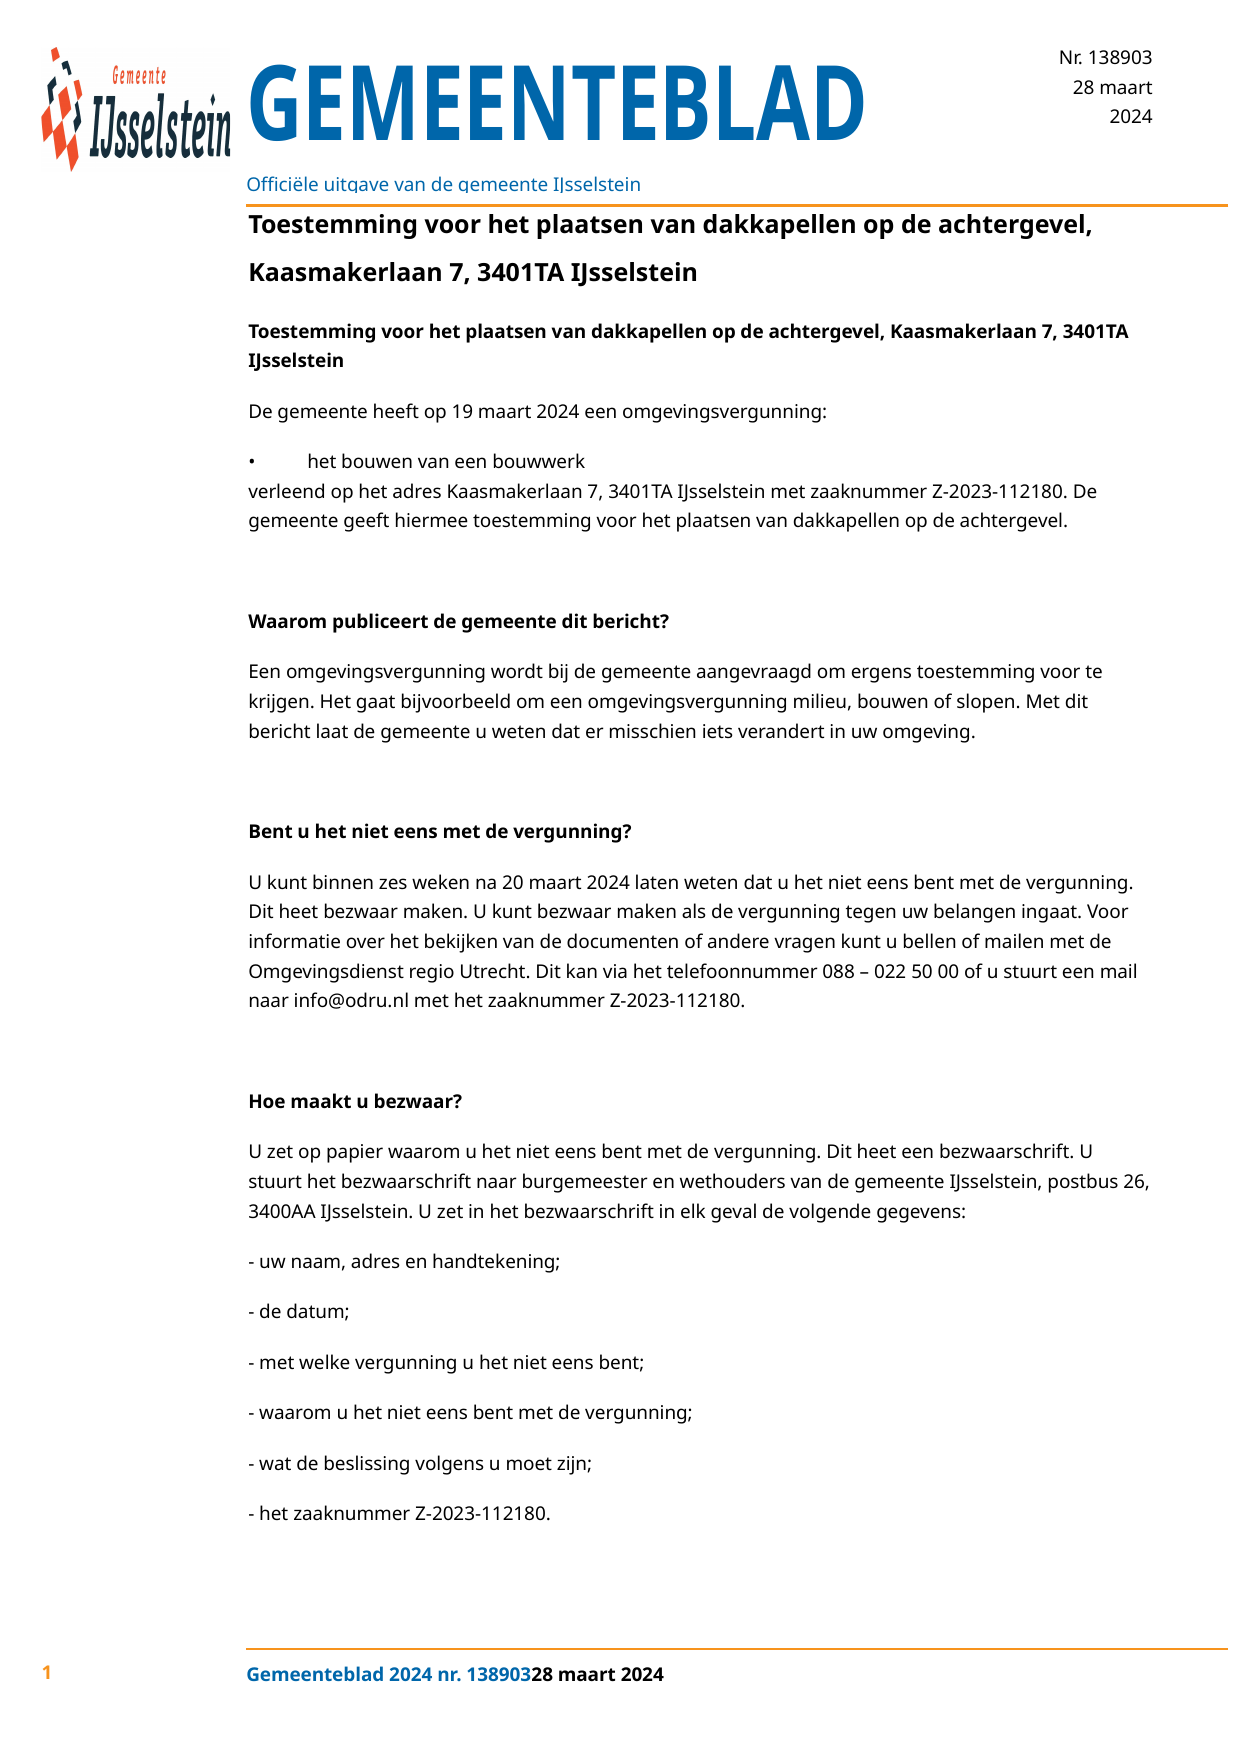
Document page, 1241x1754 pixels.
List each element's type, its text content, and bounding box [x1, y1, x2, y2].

text - met welke vergunning u het niet eens bent; [248, 1349, 1152, 1375]
text Toestemming voor het plaatsen van dakkapellen op de achtergevel, Kaasmakerlaan 7, 3401TA IJsselstein [248, 207, 1152, 288]
text - wat de beslissing volgens u moet zijn; [248, 1450, 1152, 1476]
text - de datum; [248, 1299, 1152, 1324]
text - waarom u het niet eens bent met de vergunning; [248, 1399, 1152, 1425]
text De gemeente heeft op 19 maart 2024 een omgevingsvergunning: [248, 398, 1152, 424]
text - het zaaknummer Z-2023-112180. [248, 1500, 1152, 1526]
picture [41, 47, 231, 172]
text U zet op papier waarom u het niet eens bent met de vergunning. Dit heet een bezwaarschrift. U stuurt het bezwaarschrift naar burgemeester en wethouders van de gemeente IJsselstein, postbus 26, 3400AA IJsselstein. U zet in het bezwaarschrift in elk geval de volgende gegevens: [248, 1139, 1152, 1224]
text U kunt binnen zes weken na 20 maart 2024 laten weten dat u het niet eens bent met de vergunning. Dit heet bezwaar maken. U kunt bezwaar maken als de vergunning tegen uw belangen ingaat. Voor informatie over het bekijken van de documenten of andere vragen kunt u bellen of mailen met de Omgevingsdienst regio Utrecht. Dit kan via het telefoonnummer 088 – 022 50 00 of u stuurt een mail naar info@odru.nl met het zaaknummer Z-2023-112180. [248, 869, 1152, 1013]
text Waarom publiceert de gemeente dit bericht? [248, 608, 1152, 634]
text Een omgevingsvergunning wordt bij de gemeente aangevraagd om ergens toestemming voor te krijgen. Het gaat bijvoorbeeld om een omgevingsvergunning milieu, bouwen of slopen. Met dit bericht laat de gemeente u weten dat er misschien iets verandert in uw omgeving. [248, 659, 1152, 744]
text verleend op het adres Kaasmakerlaan 7, 3401TA IJsselstein met zaaknummer Z-2023-112180. De gemeente geeft hiermee toestemming voor het plaatsen van dakkapellen op de achtergevel. [248, 478, 1152, 533]
text Toestemming voor het plaatsen van dakkapellen op de achtergevel, Kaasmakerlaan 7, 3401TA IJsselstein [248, 318, 1152, 373]
text - uw naam, adres en handtekening; [248, 1248, 1152, 1274]
list het bouwen van een bouwwerk [248, 448, 1152, 474]
text Bent u het niet eens met de vergunning? [248, 819, 1152, 844]
text Hoe maakt u bezwaar? [248, 1088, 1152, 1114]
